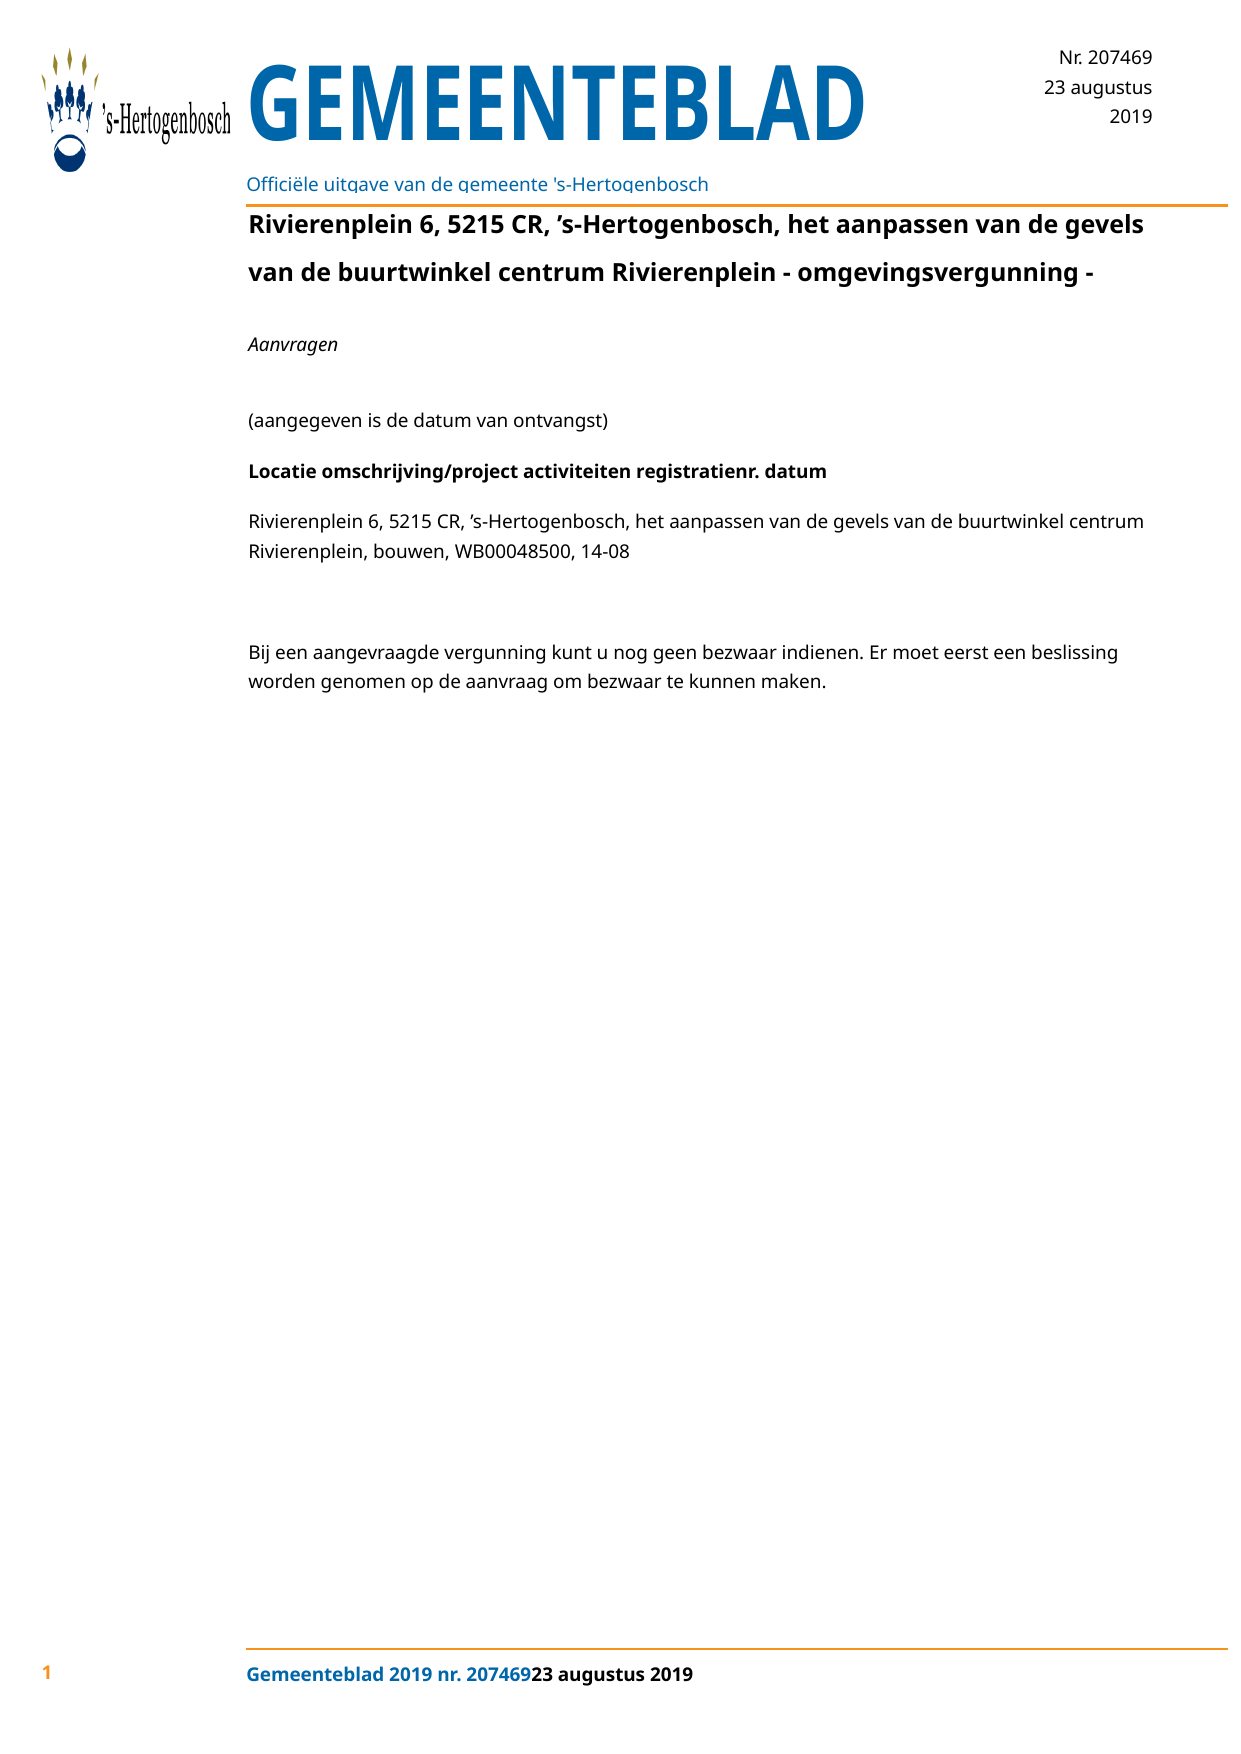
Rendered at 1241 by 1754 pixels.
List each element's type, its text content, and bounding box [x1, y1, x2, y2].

text Rivierenplein 6, 5215 CR, ’s-Hertogenbosch, het aanpassen van de gevels van de buurtwinkel centrum Rivierenplein - omgevingsvergunning - [248, 207, 1152, 288]
picture [41, 47, 231, 172]
text Aanvragen [248, 331, 1152, 357]
text (aangegeven is de datum van ontvangst) [248, 408, 1152, 433]
text Rivierenplein 6, 5215 CR, ’s-Hertogenbosch, het aanpassen van de gevels van de buurtwinkel centrum Rivierenplein, bouwen, WB00048500, 14-08 [248, 508, 1152, 564]
text Bij een aangevraagde vergunning kunt u nog geen bezwaar indienen. Er moet eerst een beslissing worden genomen op de aanvraag om bezwaar te kunnen maken. [248, 639, 1152, 694]
text Locatie omschrijving/project activiteiten registratienr. datum [248, 458, 1152, 484]
